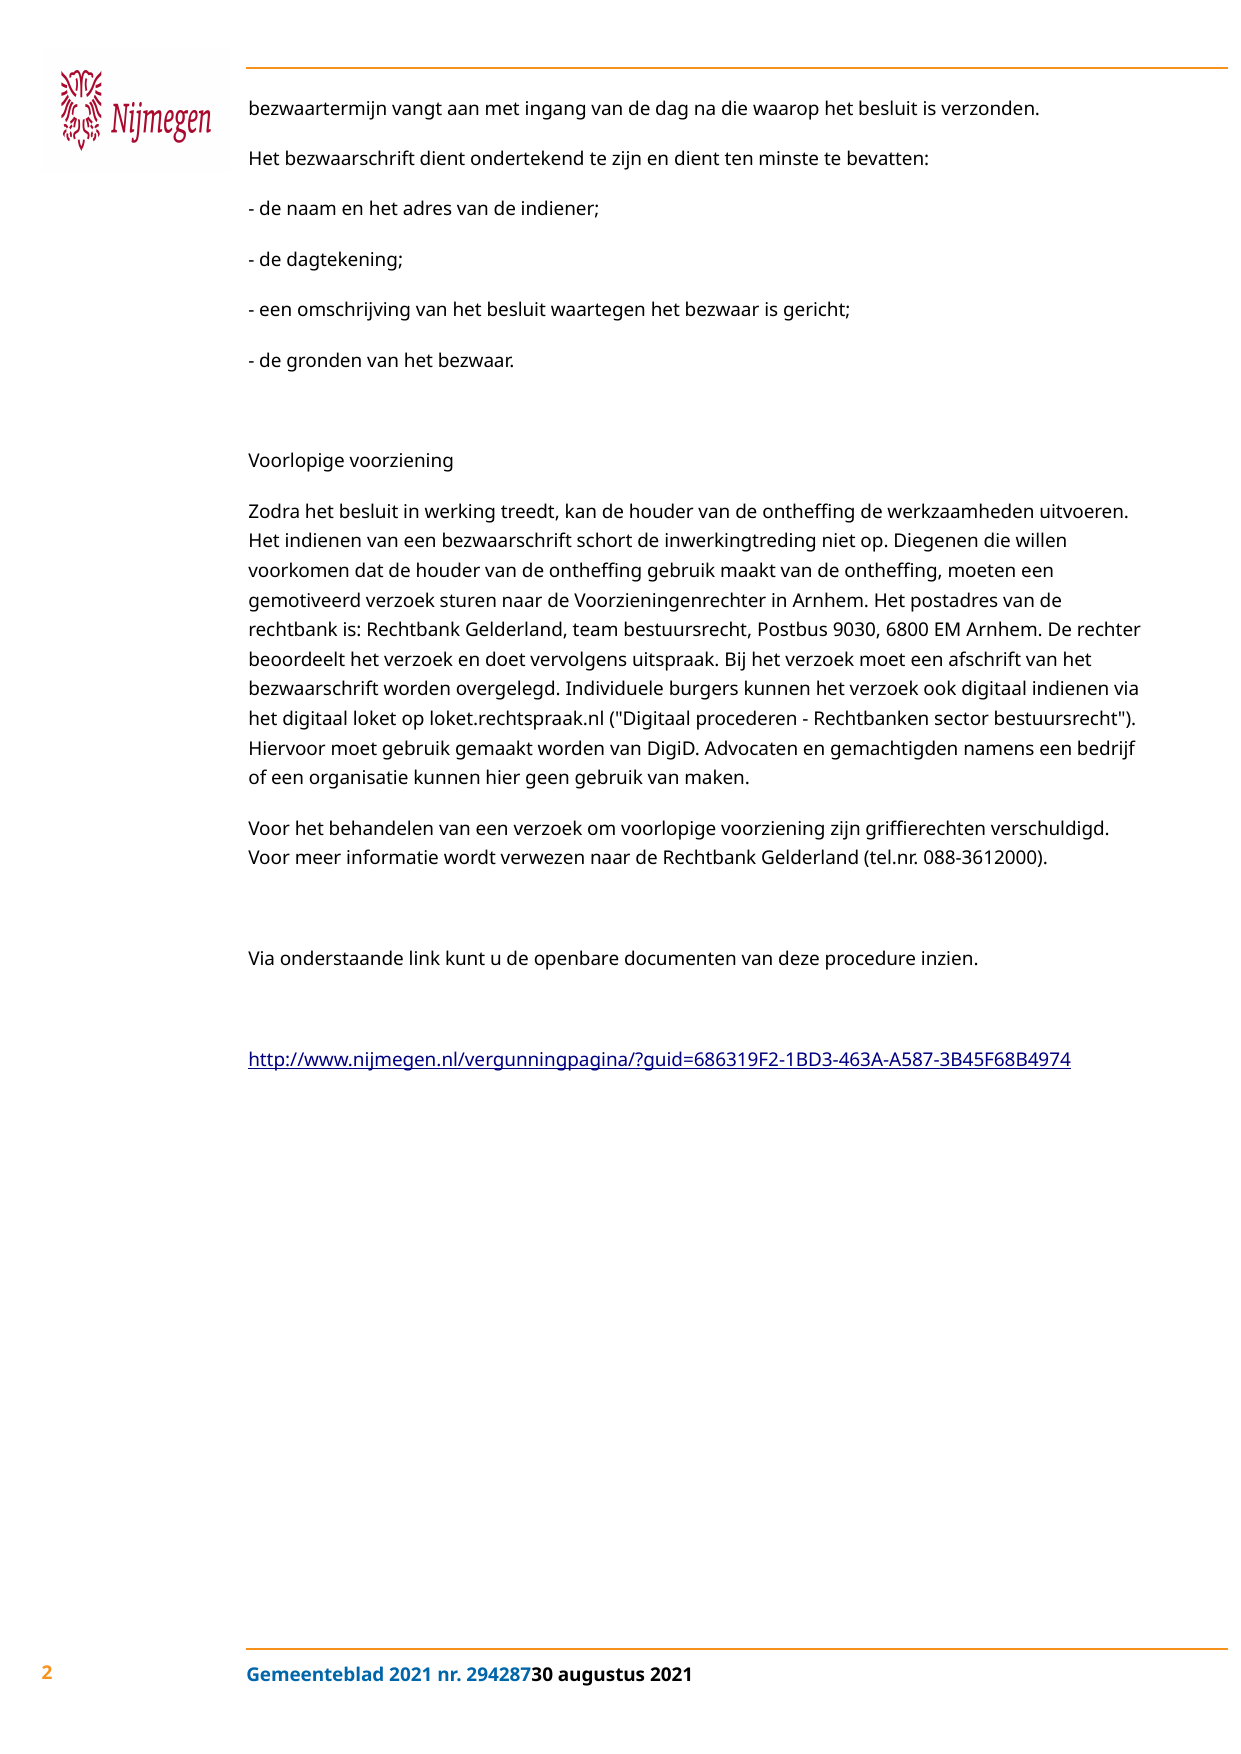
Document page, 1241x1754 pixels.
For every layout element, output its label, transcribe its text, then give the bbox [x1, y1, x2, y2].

text - een omschrijving van het besluit waartegen het bezwaar is gericht; [248, 296, 1152, 322]
text Voor het behandelen van een verzoek om voorlopige voorziening zijn griffierechten verschuldigd. Voor meer informatie wordt verwezen naar de Rechtbank Gelderland (tel.nr. 088-3612000). [248, 815, 1152, 870]
text - de gronden van het bezwaar. [248, 347, 1152, 373]
text - de naam en het adres van de indiener; [248, 196, 1152, 221]
text - de dagtekening; [248, 246, 1152, 272]
text bezwaartermijn vangt aan met ingang van de dag na die waarop het besluit is verzonden. [248, 95, 1152, 121]
text Zodra het besluit in werking treedt, kan de houder van de ontheffing de werkzaamheden uitvoeren. Het indienen van een bezwaarschrift schort de inwerkingtreding niet op. Diegenen die willen voorkomen dat de houder van de ontheffing gebruik maakt van de ontheffing, moeten een gemotiveerd verzoek sturen naar de Voorzieningenrechter in Arnhem. Het postadres van de rechtbank is: Rechtbank Gelderland, team bestuursrecht, Postbus 9030, 6800 EM Arnhem. De rechter beoordeelt het verzoek en doet vervolgens uitspraak. Bij het verzoek moet een afschrift van het bezwaarschrift worden overgelegd. Individuele burgers kunnen het verzoek ook digitaal indienen via het digitaal loket op loket.rechtspraak.nl ("Digitaal procederen - Rechtbanken sector bestuursrecht"). Hiervoor moet gebruik gemaakt worden van DigiD. Advocaten en gemachtigden namens een bedrijf of een organisatie kunnen hier geen gebruik van maken. [248, 498, 1152, 790]
picture [41, 47, 231, 172]
text Via onderstaande link kunt u de openbare documenten van deze procedure inzien. [248, 945, 1152, 971]
text Het bezwaarschrift dient ondertekend te zijn en dient ten minste te bevatten: [248, 145, 1152, 171]
text http://www.nijmegen.nl/vergunningpagina/?guid=686319F2-1BD3-463A-A587-3B45F68B4974 [248, 1046, 1152, 1072]
text Voorlopige voorziening [248, 448, 1152, 473]
